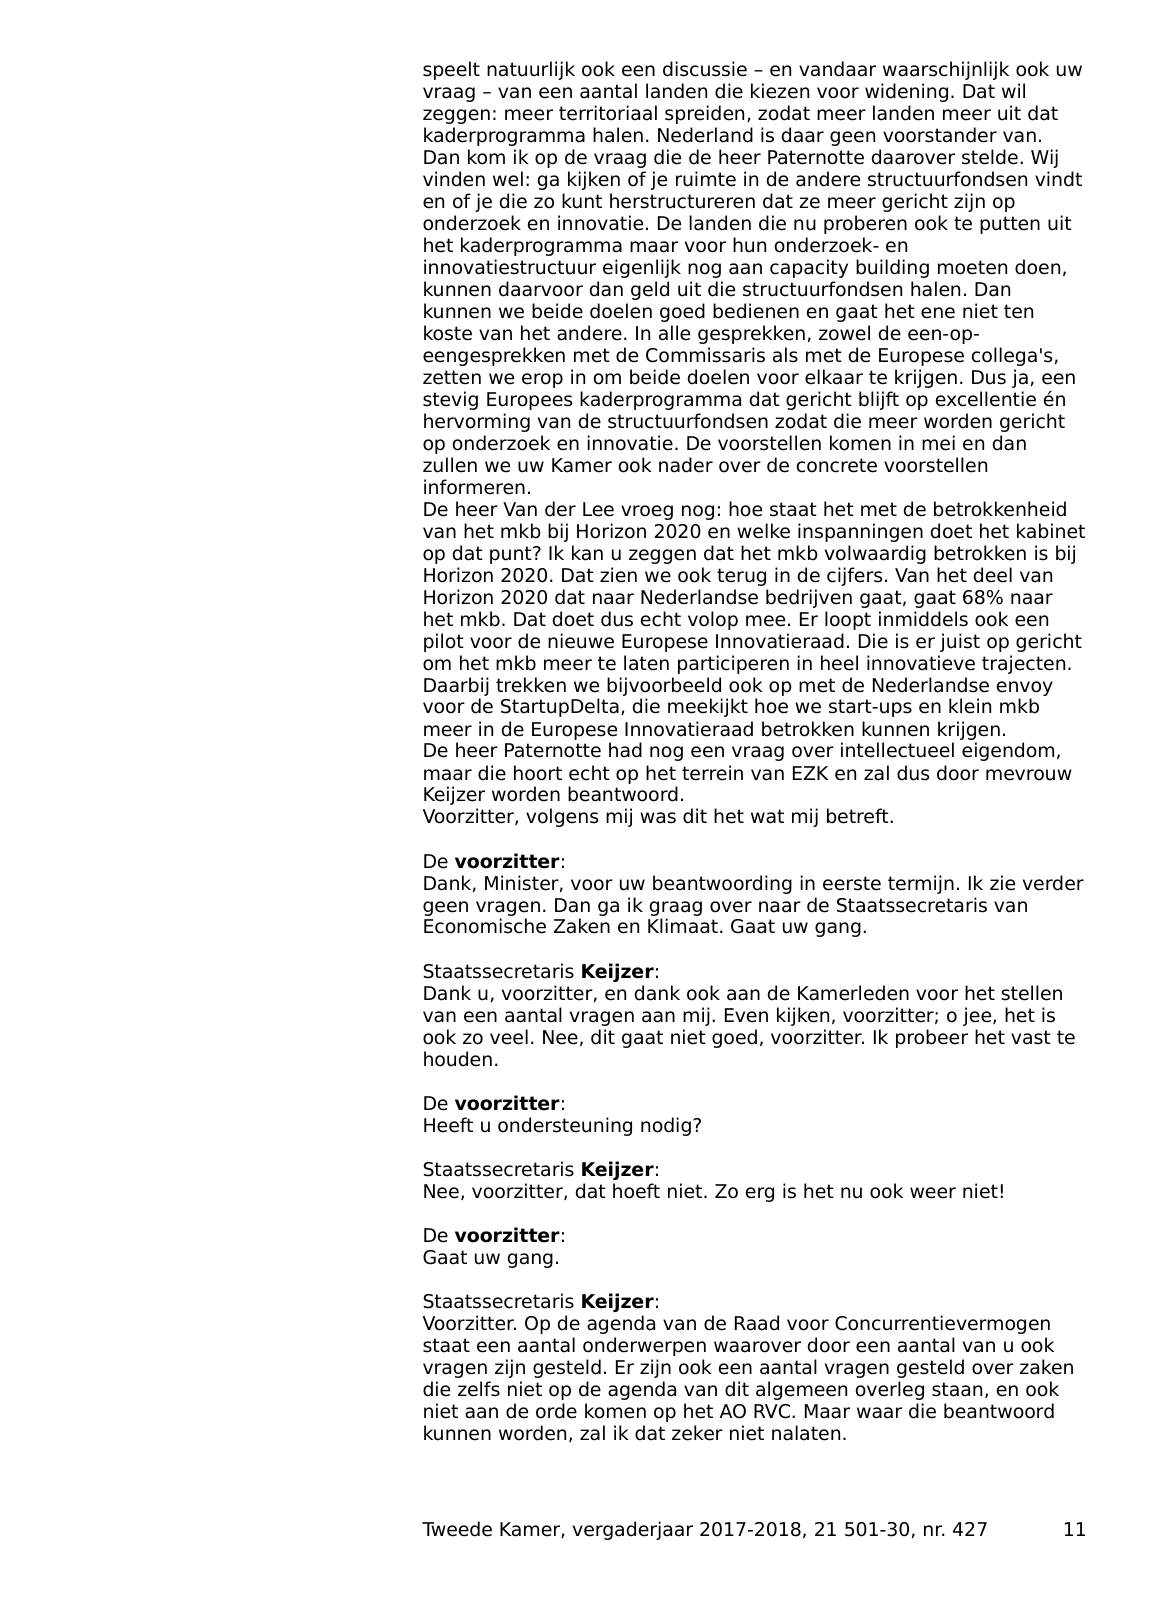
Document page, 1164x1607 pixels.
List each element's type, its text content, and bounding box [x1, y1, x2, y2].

text De heer Paternotte had nog een vraag over intellectueel eigendom, maar die hoort echt op het terrein van EZK en zal dus door mevrouw Keijzer worden beantwoord. [422, 740, 1087, 806]
text speelt natuurlijk ook een discussie – en vandaar waarschijnlijk ook uw vraag – van een aantal landen die kiezen voor widening. Dat wil zeggen: meer territoriaal spreiden, zodat meer landen meer uit dat kaderprogramma halen. Nederland is daar geen voorstander van. [422, 59, 1087, 147]
text Dan kom ik op de vraag die de heer Paternotte daarover stelde. Wij vinden wel: ga kijken of je ruimte in de andere structuurfondsen vindt en of je die zo kunt herstructureren dat ze meer gericht zijn op onderzoek en innovatie. De landen die nu proberen ook te putten uit het kaderprogramma maar voor hun onderzoek- en innovatiestructuur eigenlijk nog aan capacity building moeten doen, kunnen daarvoor dan geld uit die structuurfondsen halen. Dan kunnen we beide doelen goed bedienen en gaat het ene niet ten koste van het andere. In alle gesprekken, zowel de een-op-eengesprekken met de Commissaris als met de Europese collega's, zetten we erop in om beide doelen voor elkaar te krijgen. Dus ja, een stevig Europees kaderprogramma dat gericht blijft op excellentie én hervorming van de structuurfondsen zodat die meer worden gericht op onderzoek en innovatie. De voorstellen komen in mei en dan zullen we uw Kamer ook nader over de concrete voorstellen informeren. [422, 147, 1087, 499]
text De voorzitter: [422, 1225, 1087, 1247]
text Dank, Minister, voor uw beantwoording in eerste termijn. Ik zie verder geen vragen. Dan ga ik graag over naar de Staatssecretaris van Economische Zaken en Klimaat. Gaat uw gang. [422, 872, 1087, 938]
text De voorzitter: [422, 851, 1087, 872]
text Heeft u ondersteuning nodig? [422, 1115, 1087, 1137]
text Voorzitter, volgens mij was dit het wat mij betreft. [422, 806, 1087, 828]
text Staatssecretaris Keijzer: [422, 1291, 1087, 1313]
text De voorzitter: [422, 1093, 1087, 1115]
text De heer Van der Lee vroeg nog: hoe staat het met de betrokkenheid van het mkb bij Horizon 2020 en welke inspanningen doet het kabinet op dat punt? Ik kan u zeggen dat het mkb volwaardig betrokken is bij Horizon 2020. Dat zien we ook terug in de cijfers. Van het deel van Horizon 2020 dat naar Nederlandse bedrijven gaat, gaat 68% naar het mkb. Dat doet dus echt volop mee. Er loopt inmiddels ook een pilot voor de nieuwe Europese Innovatieraad. Die is er juist op gericht om het mkb meer te laten participeren in heel innovatieve trajecten. Daarbij trekken we bijvoorbeeld ook op met de Nederlandse envoy voor de StartupDelta, die meekijkt hoe we start-ups en klein mkb meer in de Europese Innovatieraad betrokken kunnen krijgen. [422, 499, 1087, 740]
text Staatssecretaris Keijzer: [422, 961, 1087, 983]
text Nee, voorzitter, dat hoeft niet. Zo erg is het nu ook weer niet! [422, 1181, 1087, 1203]
text Gaat uw gang. [422, 1247, 1087, 1269]
text Staatssecretaris Keijzer: [422, 1159, 1087, 1181]
text Voorzitter. Op de agenda van de Raad voor Concurrentievermogen staat een aantal onderwerpen waarover door een aantal van u ook vragen zijn gesteld. Er zijn ook een aantal vragen gesteld over zaken die zelfs niet op de agenda van dit algemeen overleg staan, en ook niet aan de orde komen op het AO RVC. Maar waar die beantwoord kunnen worden, zal ik dat zeker niet nalaten. [422, 1313, 1087, 1445]
text Dank u, voorzitter, en dank ook aan de Kamerleden voor het stellen van een aantal vragen aan mij. Even kijken, voorzitter; o jee, het is ook zo veel. Nee, dit gaat niet goed, voorzitter. Ik probeer het vast te houden. [422, 983, 1087, 1071]
